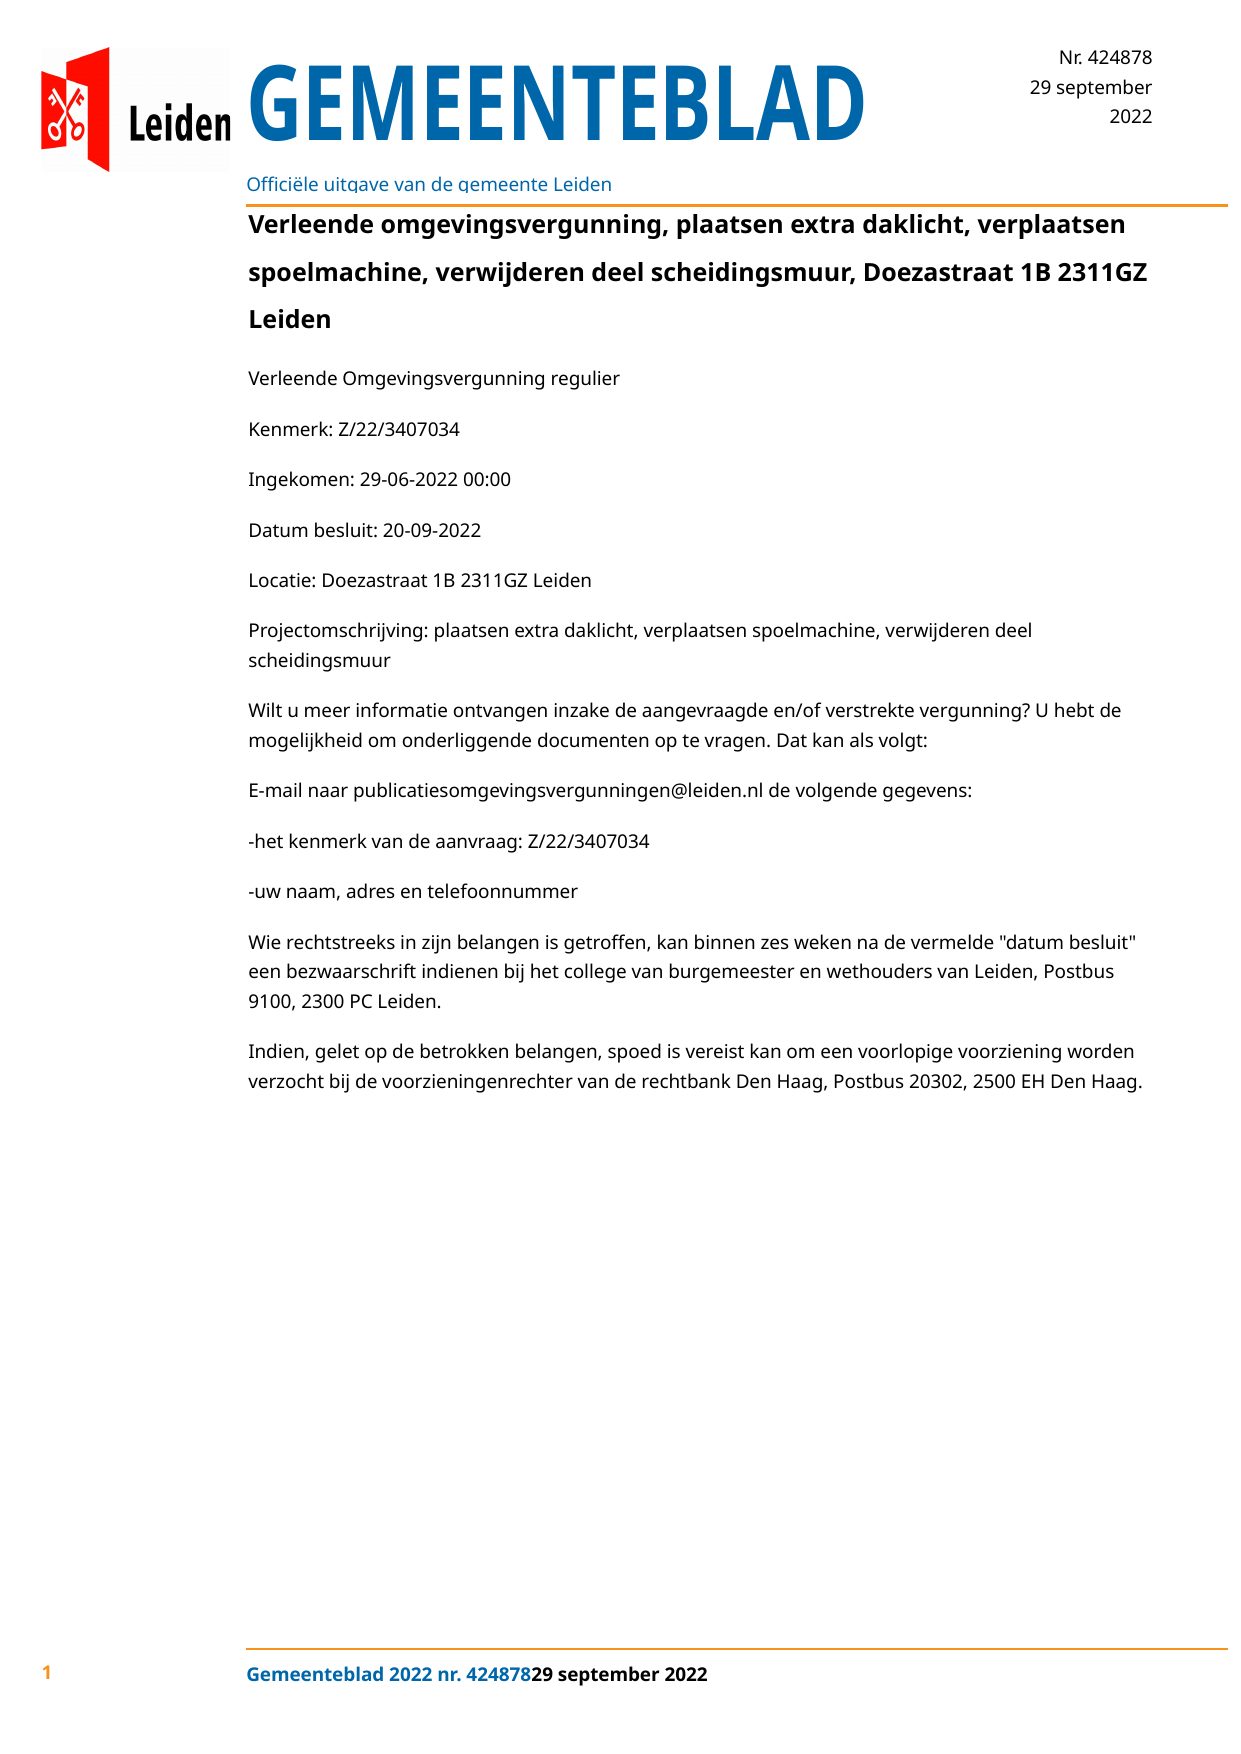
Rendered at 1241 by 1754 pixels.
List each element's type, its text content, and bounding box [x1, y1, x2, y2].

text Wie rechtstreeks in zijn belangen is getroffen, kan binnen zes weken na de vermelde "datum besluit" een bezwaarschrift indienen bij het college van burgemeester en wethouders van Leiden, Postbus 9100, 2300 PC Leiden. [248, 929, 1152, 1014]
text Indien, gelet op de betrokken belangen, spoed is vereist kan om een voorlopige voorziening worden verzocht bij de voorzieningenrechter van de rechtbank Den Haag, Postbus 20302, 2500 EH Den Haag. [248, 1038, 1152, 1094]
text E-mail naar publicatiesomgevingsvergunningen@leiden.nl de volgende gegevens: [248, 778, 1152, 803]
text Projectomschrijving: plaatsen extra daklicht, verplaatsen spoelmachine, verwijderen deel scheidingsmuur [248, 618, 1152, 673]
text -het kenmerk van de aanvraag: Z/22/3407034 [248, 828, 1152, 854]
text Locatie: Doezastraat 1B 2311GZ Leiden [248, 567, 1152, 593]
text Kenmerk: Z/22/3407034 [248, 416, 1152, 442]
text Verleende omgevingsvergunning, plaatsen extra daklicht, verplaatsen spoelmachine, verwijderen deel scheidingsmuur, Doezastraat 1B 2311GZ Leiden [248, 207, 1152, 336]
text -uw naam, adres en telefoonnummer [248, 878, 1152, 904]
text Verleende Omgevingsvergunning regulier [248, 366, 1152, 391]
text Datum besluit: 20-09-2022 [248, 517, 1152, 542]
picture [41, 47, 231, 172]
text Ingekomen: 29-06-2022 00:00 [248, 466, 1152, 492]
text Wilt u meer informatie ontvangen inzake de aangevraagde en/of verstrekte vergunning? U hebt de mogelijkheid om onderliggende documenten op te vragen. Dat kan als volgt: [248, 698, 1152, 753]
